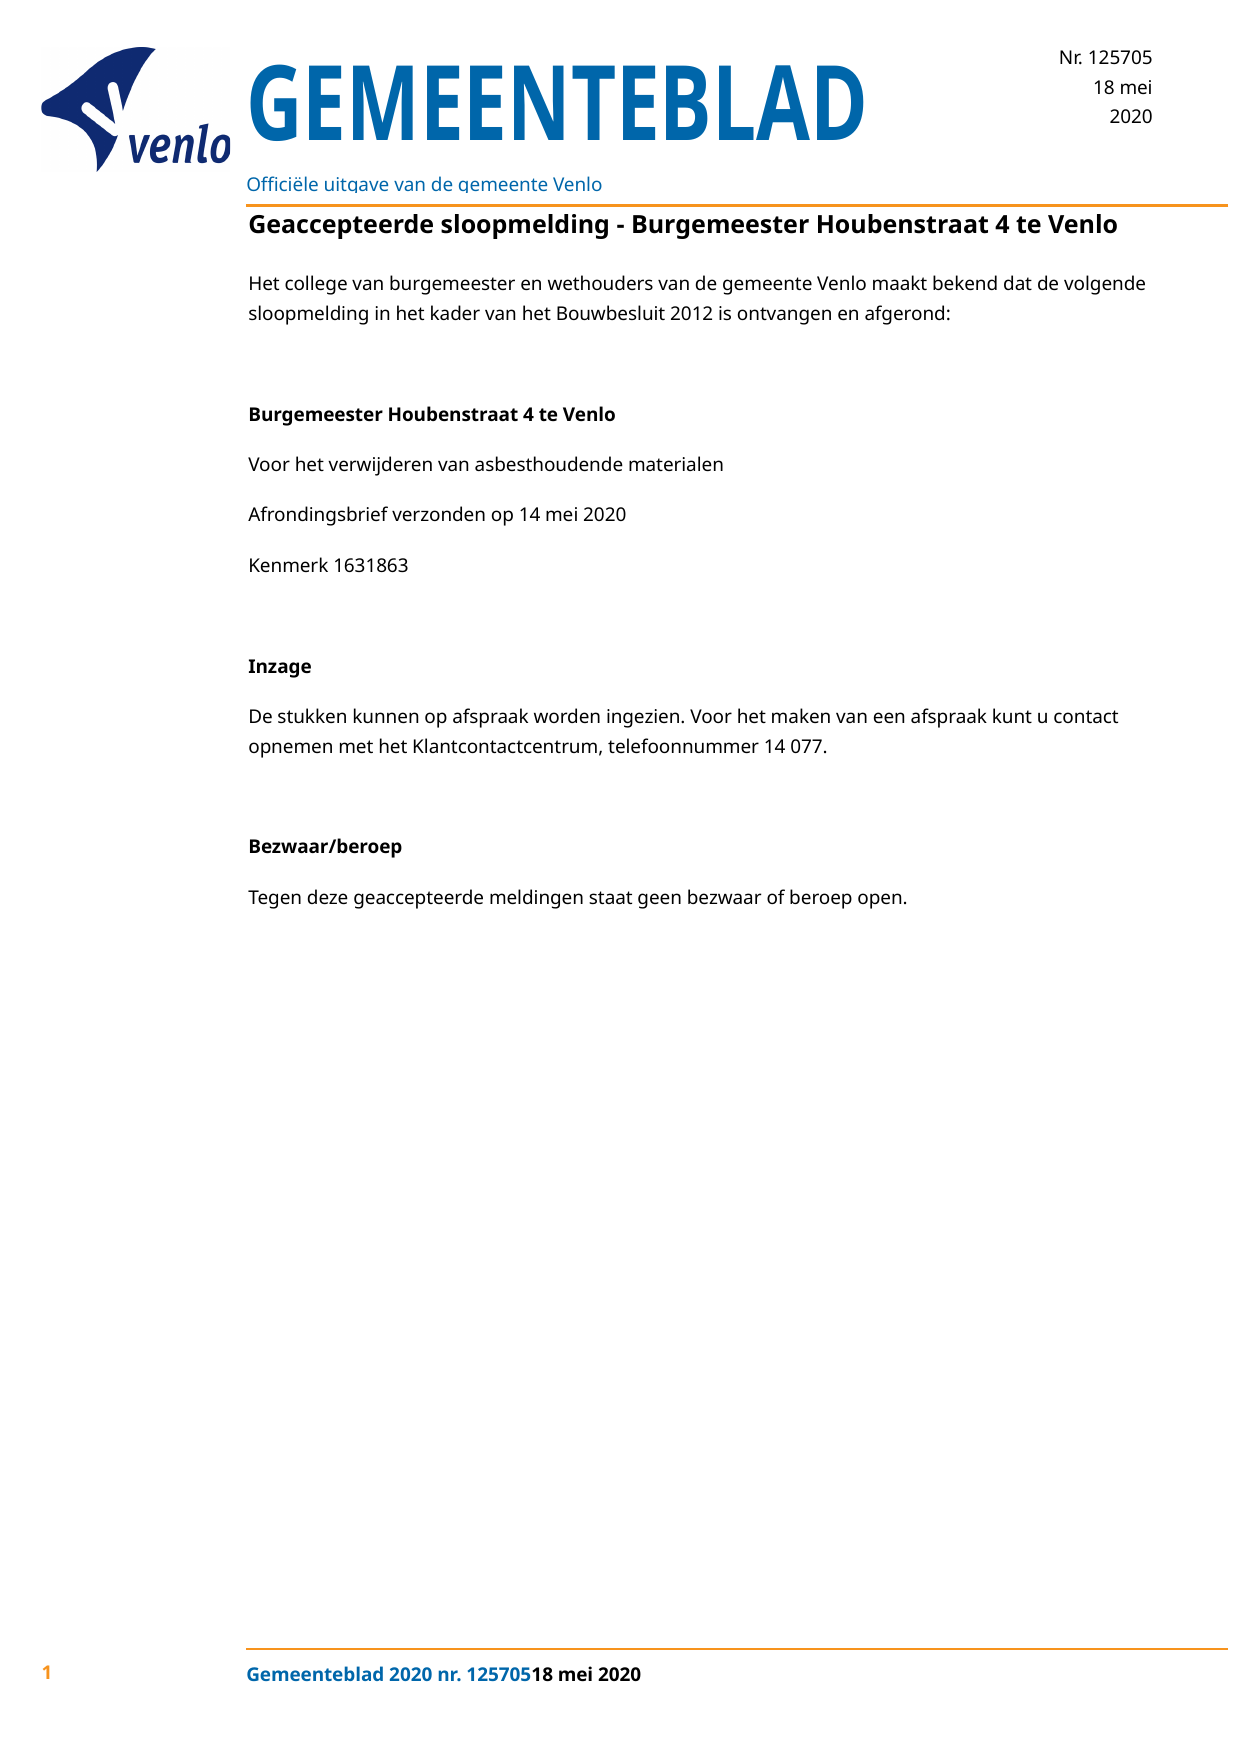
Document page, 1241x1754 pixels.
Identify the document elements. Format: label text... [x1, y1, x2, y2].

text Burgemeester Houbenstraat 4 te Venlo [248, 401, 1152, 426]
text Kenmerk 1631863 [248, 552, 1152, 578]
text Tegen deze geaccepteerde meldingen staat geen bezwaar of beroep open. [248, 884, 1152, 910]
picture [41, 47, 231, 172]
text Geaccepteerde sloopmelding - Burgemeester Houbenstraat 4 te Venlo [248, 207, 1152, 241]
text Voor het verwijderen van asbesthoudende materialen [248, 451, 1152, 477]
text Inzage [248, 653, 1152, 678]
text De stukken kunnen op afspraak worden ingezien. Voor het maken van een afspraak kunt u contact opnemen met het Klantcontactcentrum, telefoonnummer 14 077. [248, 703, 1152, 758]
text Het college van burgemeester en wethouders van de gemeente Venlo maakt bekend dat de volgende sloopmelding in het kader van het Bouwbesluit 2012 is ontvangen en afgerond: [248, 270, 1152, 326]
text Bezwaar/beroep [248, 834, 1152, 859]
text Afrondingsbrief verzonden op 14 mei 2020 [248, 502, 1152, 527]
